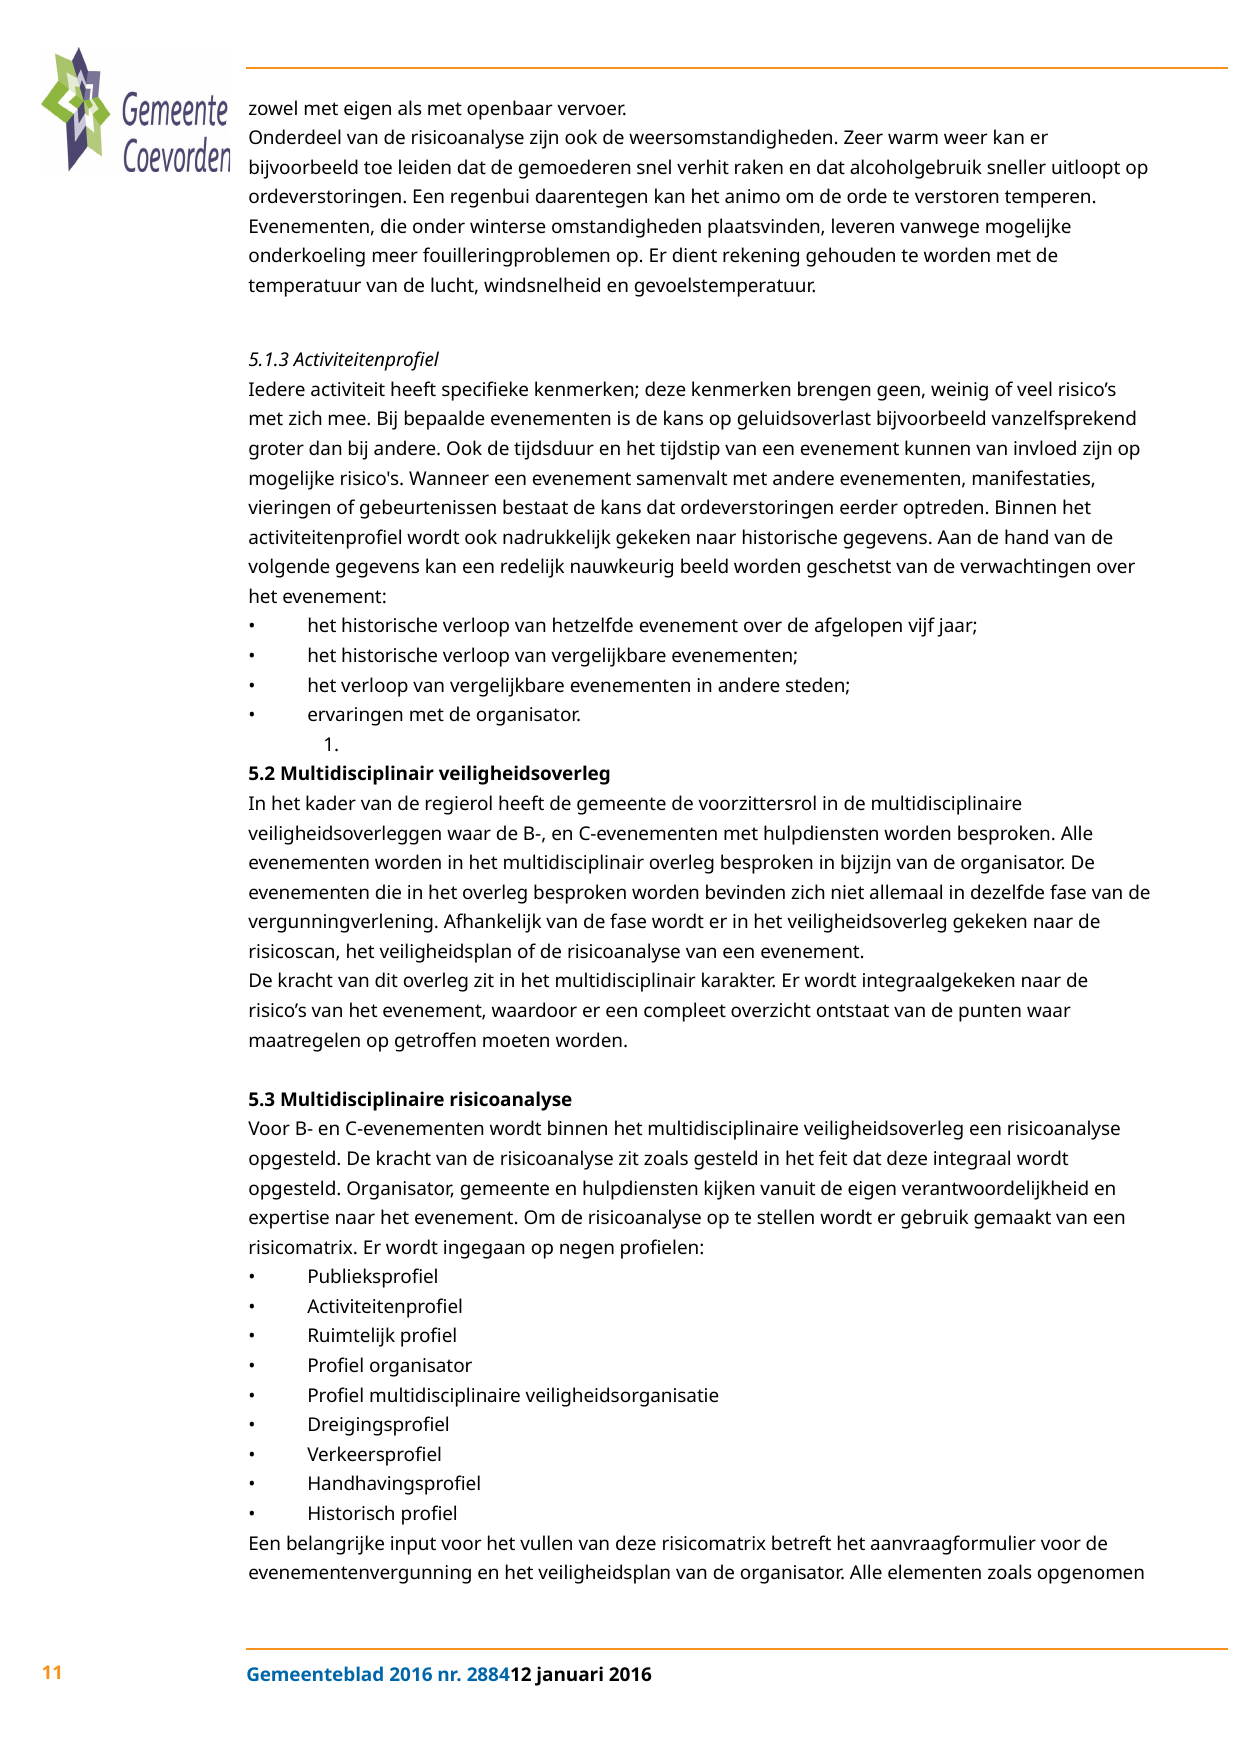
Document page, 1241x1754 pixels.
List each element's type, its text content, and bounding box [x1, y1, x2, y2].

text De kracht van dit overleg zit in het multidisciplinair karakter. Er wordt integraalgekeken naar de risico’s van het evenement, waardoor er een compleet overzicht ontstaat van de punten waar maatregelen op getroffen moeten worden. [248, 968, 1152, 1052]
list Handhavingsprofiel [248, 1471, 1152, 1496]
text zowel met eigen als met openbaar vervoer. [248, 95, 1152, 121]
text 5.1.3 Activiteitenprofiel [248, 346, 1152, 372]
list Ruimtelijk profiel [248, 1323, 1152, 1348]
picture [41, 47, 231, 172]
list Profiel organisator [248, 1352, 1152, 1378]
list Activiteitenprofiel [248, 1293, 1152, 1319]
list Profiel multidisciplinaire veiligheidsorganisatie [248, 1382, 1152, 1407]
text 5.2 Multidisciplinair veiligheidsoverleg [248, 761, 1152, 786]
list ervaringen met de organisator. [248, 701, 1152, 727]
list Publieksprofiel [248, 1263, 1152, 1289]
text Iedere activiteit heeft specifieke kenmerken; deze kenmerken brengen geen, weinig of veel risico’s met zich mee. Bij bepaalde evenementen is de kans op geluidsoverlast bijvoorbeeld vanzelfsprekend groter dan bij andere. Ook de tijdsduur en het tijdstip van een evenement kunnen van invloed zijn op mogelijke risico's. Wanneer een evenement samenvalt met andere evenementen, manifestaties, vieringen of gebeurtenissen bestaat de kans dat ordeverstoringen eerder optreden. Binnen het activiteitenprofiel wordt ook nadrukkelijk gekeken naar historische gegevens. Aan de hand van de volgende gegevens kan een redelijk nauwkeurig beeld worden geschetst van de verwachtingen over het evenement: [248, 376, 1152, 609]
list Dreigingsprofiel [248, 1411, 1152, 1437]
text 5.3 Multidisciplinaire risicoanalyse [248, 1086, 1152, 1112]
list Historisch profiel [248, 1500, 1152, 1526]
text In het kader van de regierol heeft de gemeente de voorzittersrol in de multidisciplinaire veiligheidsoverleggen waar de B-, en C-evenementen met hulpdiensten worden besproken. Alle evenementen worden in het multidisciplinair overleg besproken in bijzijn van de organisator. De evenementen die in het overleg besproken worden bevinden zich niet allemaal in dezelfde fase van de vergunningverlening. Afhankelijk van de fase wordt er in het veiligheidsoverleg gekeken naar de risicoscan, het veiligheidsplan of de risicoanalyse van een evenement. [248, 790, 1152, 964]
list Verkeersprofiel [248, 1441, 1152, 1467]
list het verloop van vergelijkbare evenementen in andere steden; [248, 672, 1152, 697]
text Een belangrijke input voor het vullen van deze risicomatrix betreft het aanvraagformulier voor de evenementenvergunning en het veiligheidsplan van de organisator. Alle elementen zoals opgenomen [248, 1530, 1152, 1585]
list het historische verloop van hetzelfde evenement over de afgelopen vijf jaar; [248, 613, 1152, 638]
list het historische verloop van vergelijkbare evenementen; [248, 642, 1152, 668]
text Voor B- en C-evenementen wordt binnen het multidisciplinaire veiligheidsoverleg een risicoanalyse opgesteld. De kracht van de risicoanalyse zit zoals gesteld in het feit dat deze integraal wordt opgesteld. Organisator, gemeente en hulpdiensten kijken vanuit de eigen verantwoordelijkheid en expertise naar het evenement. Om de risicoanalyse op te stellen wordt er gebruik gemaakt van een risicomatrix. Er wordt ingegaan op negen profielen: [248, 1116, 1152, 1259]
text Onderdeel van de risicoanalyse zijn ook de weersomstandigheden. Zeer warm weer kan er bijvoorbeeld toe leiden dat de gemoederen snel verhit raken en dat alcoholgebruik sneller uitloopt op ordeverstoringen. Een regenbui daarentegen kan het animo om de orde te verstoren temperen. Evenementen, die onder winterse omstandigheden plaatsvinden, leveren vanwege mogelijke onderkoeling meer fouilleringproblemen op. Er dient rekening gehouden te worden met de temperatuur van de lucht, windsnelheid en gevoelstemperatuur. [248, 124, 1152, 298]
